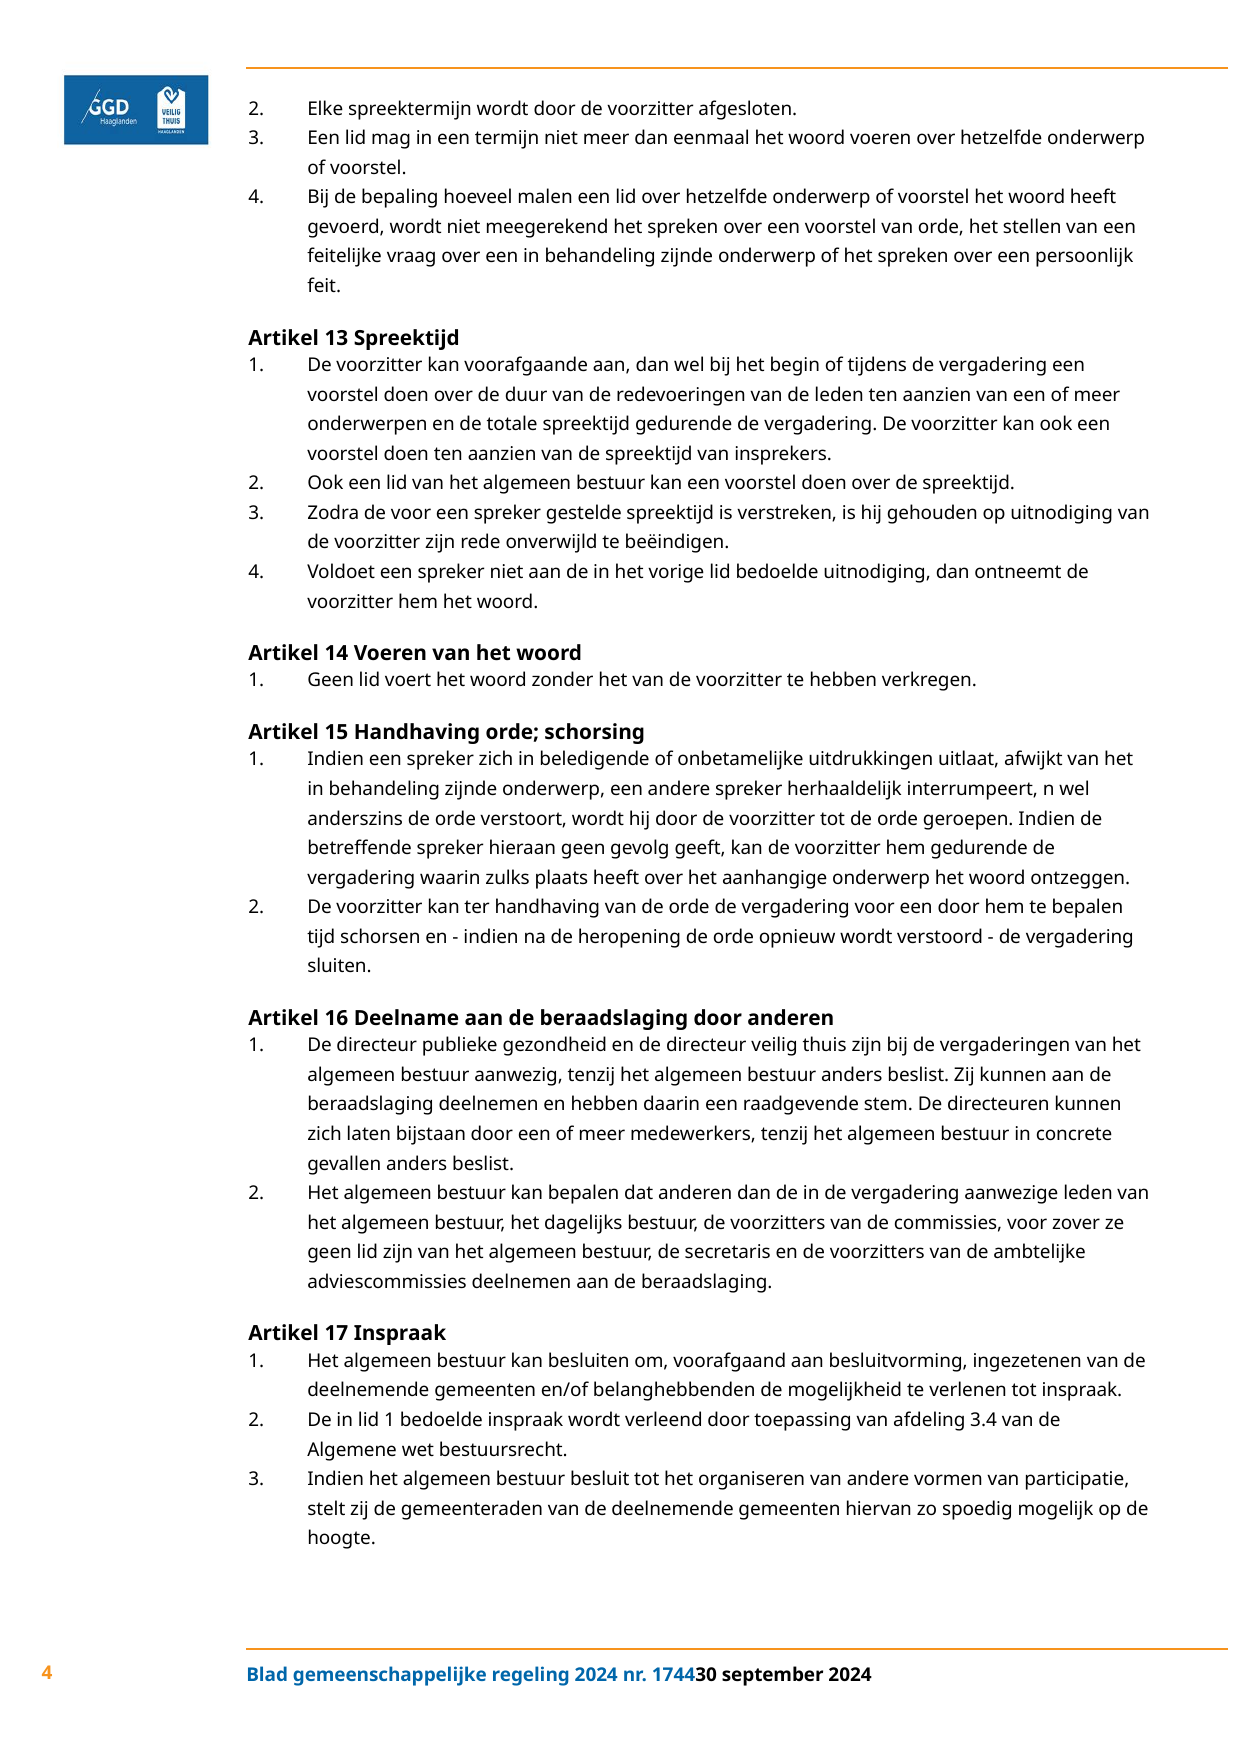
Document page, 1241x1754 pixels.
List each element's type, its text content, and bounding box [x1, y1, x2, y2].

text Artikel 13 Spreektijd [248, 323, 1152, 351]
picture [41, 47, 231, 172]
text Artikel 17 Inspraak [248, 1318, 1152, 1347]
text Artikel 15 Handhaving orde; schorsing [248, 717, 1152, 746]
list Indien een spreker zich in beledigende of onbetamelijke uitdrukkingen uitlaat, afwijkt van het in behandeling zijnde onderwerp, een andere spreker herhaaldelijk interrumpeert, n wel anderszins de orde verstoort, wordt hij door de voorzitter tot de orde geroepen. Indien de betreffende spreker hieraan geen gevolg geeft, kan de voorzitter hem gedurende de vergadering waarin zulks plaats heeft over het aanhangige onderwerp het woord ontzeggen. [248, 746, 1152, 889]
list De directeur publieke gezondheid en de directeur veilig thuis zijn bij de vergaderingen van het algemeen bestuur aanwezig, tenzij het algemeen bestuur anders beslist. Zij kunnen aan de beraadslaging deelnemen en hebben daarin een raadgevende stem. De directeuren kunnen zich laten bijstaan door een of meer medewerkers, tenzij het algemeen bestuur in concrete gevallen anders beslist. [248, 1031, 1152, 1176]
list Het algemeen bestuur kan besluiten om, voorafgaand aan besluitvorming, ingezetenen van de deelnemende gemeenten en/of belanghebbenden de mogelijkheid te verlenen tot inspraak. [248, 1347, 1152, 1402]
list Indien het algemeen bestuur besluit tot het organiseren van andere vormen van participatie, stelt zij de gemeenteraden van de deelnemende gemeenten hiervan zo spoedig mogelijk op de hoogte. [248, 1465, 1152, 1550]
list De voorzitter kan voorafgaande aan, dan wel bij het begin of tijdens de vergadering een voorstel doen over de duur van de redevoeringen van de leden ten aanzien van een of meer onderwerpen en de totale spreektijd gedurende de vergadering. De voorzitter kan ook een voorstel doen ten aanzien van de spreektijd van insprekers. [248, 351, 1152, 466]
list Bij de bepaling hoeveel malen een lid over hetzelfde onderwerp of voorstel het woord heeft gevoerd, wordt niet meegerekend het spreken over een voorstel van orde, het stellen van een feitelijke vraag over een in behandeling zijnde onderwerp of het spreken over een persoonlijk feit. [248, 183, 1152, 298]
list Geen lid voert het woord zonder het van de voorzitter te hebben verkregen. [248, 667, 1152, 692]
list De voorzitter kan ter handhaving van de orde de vergadering voor een door hem te bepalen tijd schorsen en - indien na de heropening de orde opnieuw wordt verstoord - de vergadering sluiten. [248, 893, 1152, 978]
list Elke spreektermijn wordt door de voorzitter afgesloten. [248, 95, 1152, 121]
list Een lid mag in een termijn niet meer dan eenmaal het woord voeren over hetzelfde onderwerp of voorstel. [248, 124, 1152, 180]
list Voldoet een spreker niet aan de in het vorige lid bedoelde uitnodiging, dan ontneemt de voorzitter hem het woord. [248, 558, 1152, 613]
list Zodra de voor een spreker gestelde spreektijd is verstreken, is hij gehouden op uitnodiging van de voorzitter zijn rede onverwijld te beëindigen. [248, 499, 1152, 554]
list Het algemeen bestuur kan bepalen dat anderen dan de in de vergadering aanwezige leden van het algemeen bestuur, het dagelijks bestuur, de voorzitters van de commissies, voor zover ze geen lid zijn van het algemeen bestuur, de secretaris en de voorzitters van de ambtelijke adviescommissies deelnemen aan de beraadslaging. [248, 1179, 1152, 1294]
text Artikel 16 Deelname aan de beraadslaging door anderen [248, 1003, 1152, 1031]
list Ook een lid van het algemeen bestuur kan een voorstel doen over de spreektijd. [248, 469, 1152, 495]
list De in lid 1 bedoelde inspraak wordt verleend door toepassing van afdeling 3.4 van de Algemene wet bestuursrecht. [248, 1406, 1152, 1461]
text Artikel 14 Voeren van het woord [248, 638, 1152, 667]
